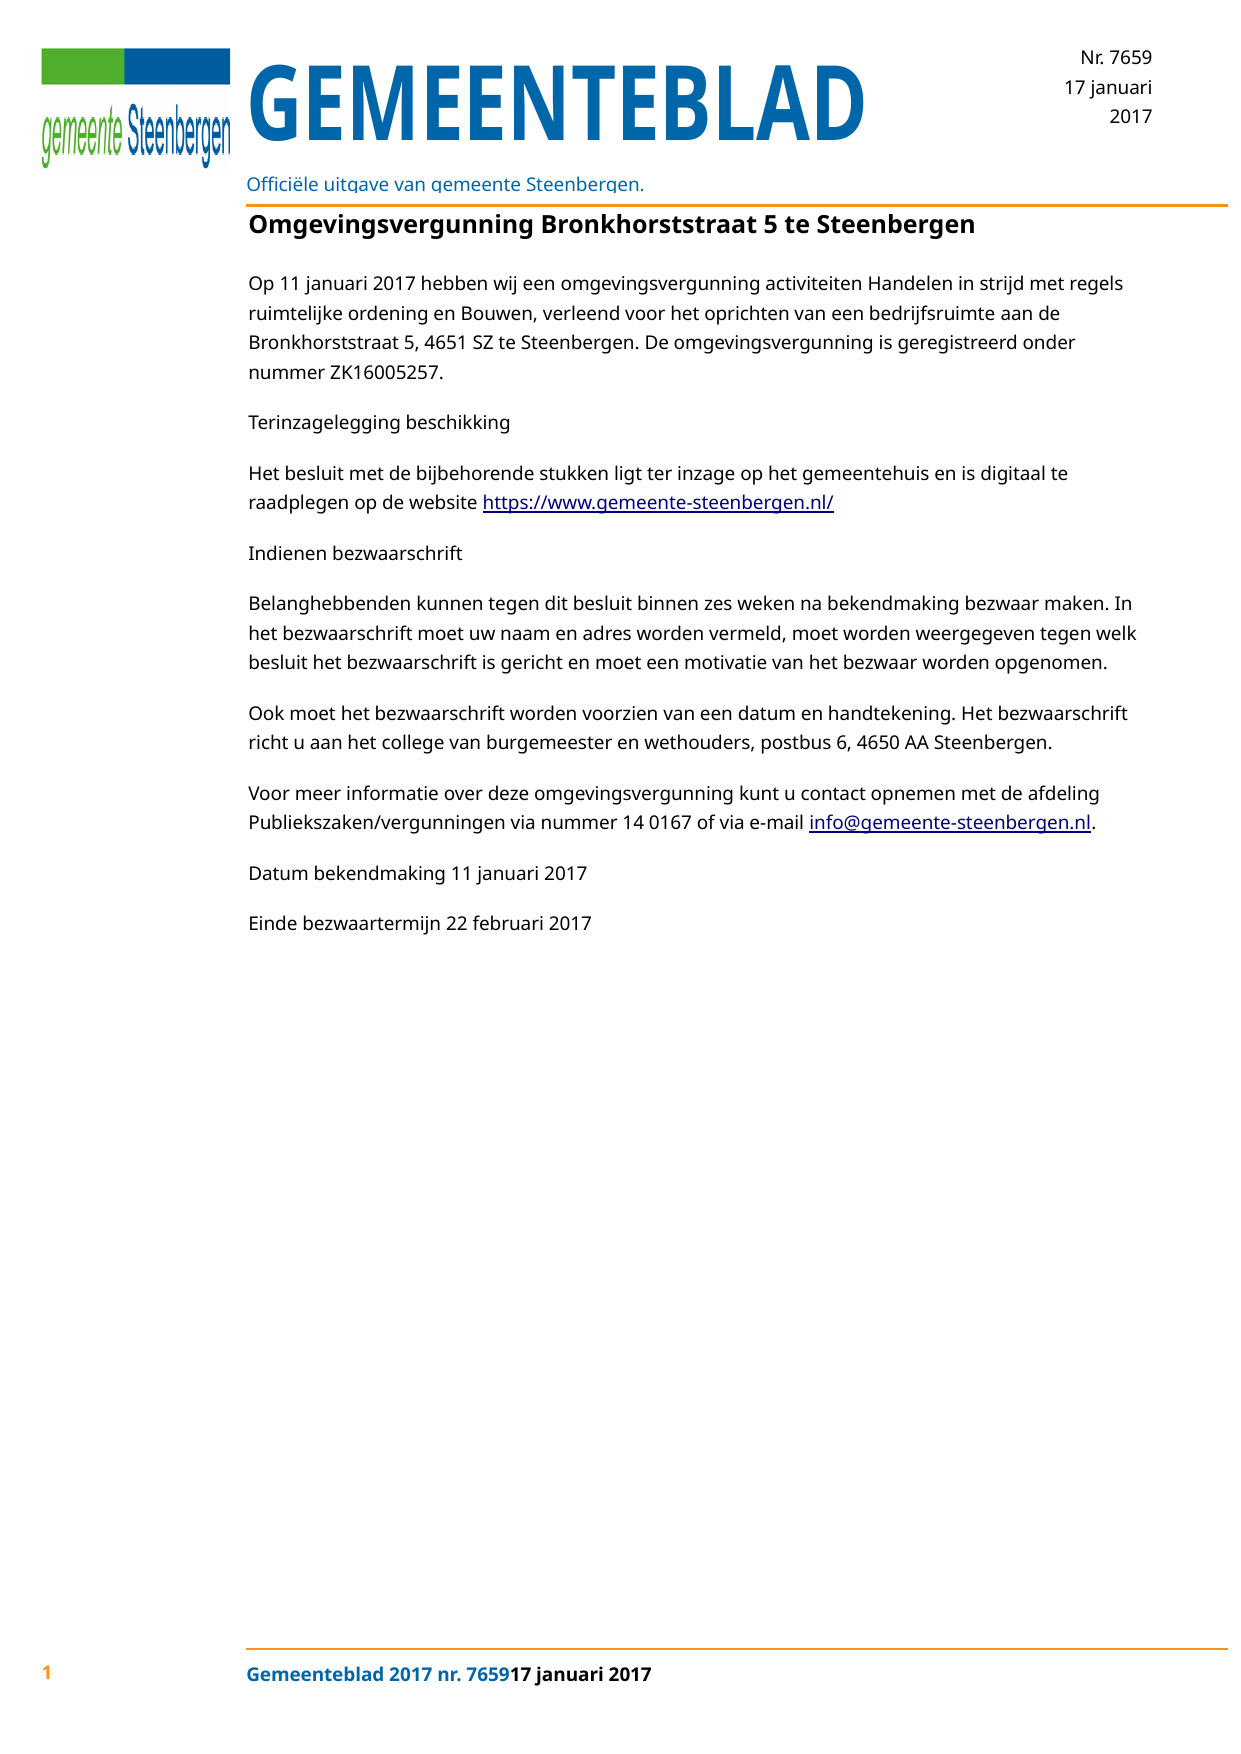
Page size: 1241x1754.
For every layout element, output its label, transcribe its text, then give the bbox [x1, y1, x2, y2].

text Indienen bezwaarschrift [248, 540, 1152, 566]
text Voor meer informatie over deze omgevingsvergunning kunt u contact opnemen met de afdeling Publiekszaken/vergunningen via nummer 14 0167 of via e-mail info@gemeente-steenbergen.nl. [248, 780, 1152, 835]
text Het besluit met de bijbehorende stukken ligt ter inzage op het gemeentehuis en is digitaal te raadplegen op de website https://www.gemeente-steenbergen.nl/ [248, 460, 1152, 515]
text Belanghebbenden kunnen tegen dit besluit binnen zes weken na bekendmaking bezwaar maken. In het bezwaarschrift moet uw naam en adres worden vermeld, moet worden weergegeven tegen welk besluit het bezwaarschrift is gericht en moet een motivatie van het bezwaar worden opgenomen. [248, 590, 1152, 675]
text Einde bezwaartermijn 22 februari 2017 [248, 910, 1152, 936]
text Op 11 januari 2017 hebben wij een omgevingsvergunning activiteiten Handelen in strijd met regels ruimtelijke ordening en Bouwen, verleend voor het oprichten van een bedrijfsruimte aan de Bronkhorststraat 5, 4651 SZ te Steenbergen. De omgevingsvergunning is geregistreerd onder nummer ZK16005257. [248, 270, 1152, 385]
text Ook moet het bezwaarschrift worden voorzien van een datum en handtekening. Het bezwaarschrift richt u aan het college van burgemeester en wethouders, postbus 6, 4650 AA Steenbergen. [248, 700, 1152, 755]
text Terinzagelegging beschikking [248, 409, 1152, 435]
picture [41, 47, 231, 172]
text Omgevingsvergunning Bronkhorststraat 5 te Steenbergen [248, 207, 1152, 241]
text Datum bekendmaking 11 januari 2017 [248, 860, 1152, 886]
